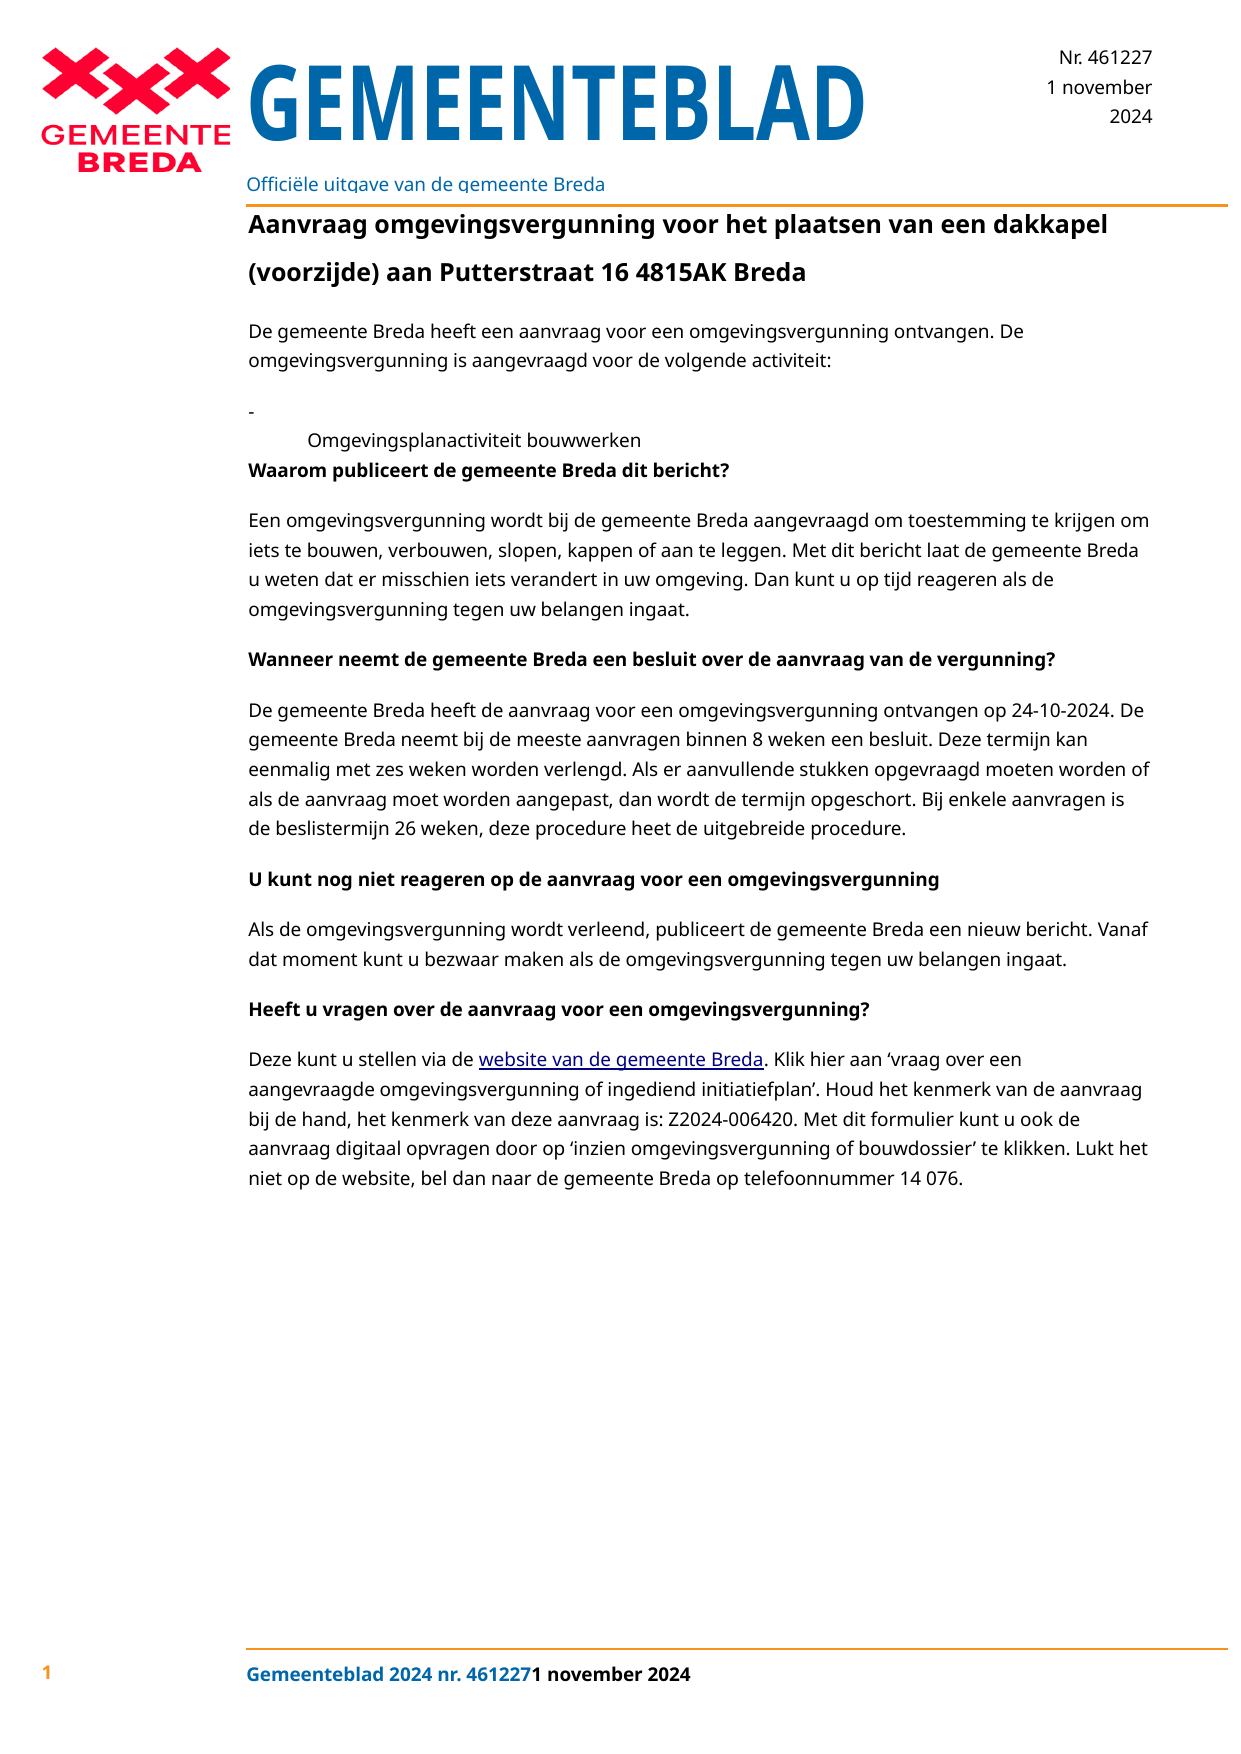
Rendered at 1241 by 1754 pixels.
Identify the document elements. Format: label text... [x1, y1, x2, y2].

picture [41, 47, 231, 172]
text Een omgevingsvergunning wordt bij de gemeente Breda aangevraagd om toestemming te krijgen om iets te bouwen, verbouwen, slopen, kappen of aan te leggen. Met dit bericht laat de gemeente Breda u weten dat er misschien iets verandert in uw omgeving. Dan kunt u op tijd reageren als de omgevingsvergunning tegen uw belangen ingaat. [248, 507, 1152, 622]
text Aanvraag omgevingsvergunning voor het plaatsen van een dakkapel (voorzijde) aan Putterstraat 16 4815AK Breda [248, 207, 1152, 288]
text Wanneer neemt de gemeente Breda een besluit over de aanvraag van de vergunning? [248, 647, 1152, 672]
text Waarom publiceert de gemeente Breda dit bericht? [248, 457, 1152, 483]
text Deze kunt u stellen via de website van de gemeente Breda. Klik hier aan ‘vraag over een aangevraagde omgevingsvergunning of ingediend initiatiefplan’. Houd het kenmerk van de aanvraag bij de hand, het kenmerk van deze aanvraag is: Z2024-006420. Met dit formulier kunt u ook de aanvraag digitaal opvragen door op ‘inzien omgevingsvergunning of bouwdossier’ te klikken. Lukt het niet op de website, bel dan naar de gemeente Breda op telefoonnummer 14 076. [248, 1047, 1152, 1191]
text De gemeente Breda heeft de aanvraag voor een omgevingsvergunning ontvangen op 24-10-2024. De gemeente Breda neemt bij de meeste aanvragen binnen 8 weken een besluit. Deze termijn kan eenmalig met zes weken worden verlengd. Als er aanvullende stukken opgevraagd moeten worden of als de aanvraag moet worden aangepast, dan wordt de termijn opgeschort. Bij enkele aanvragen is de beslistermijn 26 weken, deze procedure heet de uitgebreide procedure. [248, 697, 1152, 841]
text Als de omgevingsvergunning wordt verleend, publiceert de gemeente Breda een nieuw bericht. Vanaf dat moment kunt u bezwaar maken als de omgevingsvergunning tegen uw belangen ingaat. [248, 916, 1152, 972]
text De gemeente Breda heeft een aanvraag voor een omgevingsvergunning ontvangen. De omgevingsvergunning is aangevraagd voor de volgende activiteit: [248, 318, 1152, 373]
text U kunt nog niet reageren op de aanvraag voor een omgevingsvergunning [248, 866, 1152, 892]
text Heeft u vragen over de aanvraag voor een omgevingsvergunning? [248, 996, 1152, 1022]
list Omgevingsplanactiviteit bouwwerken [248, 427, 1152, 453]
